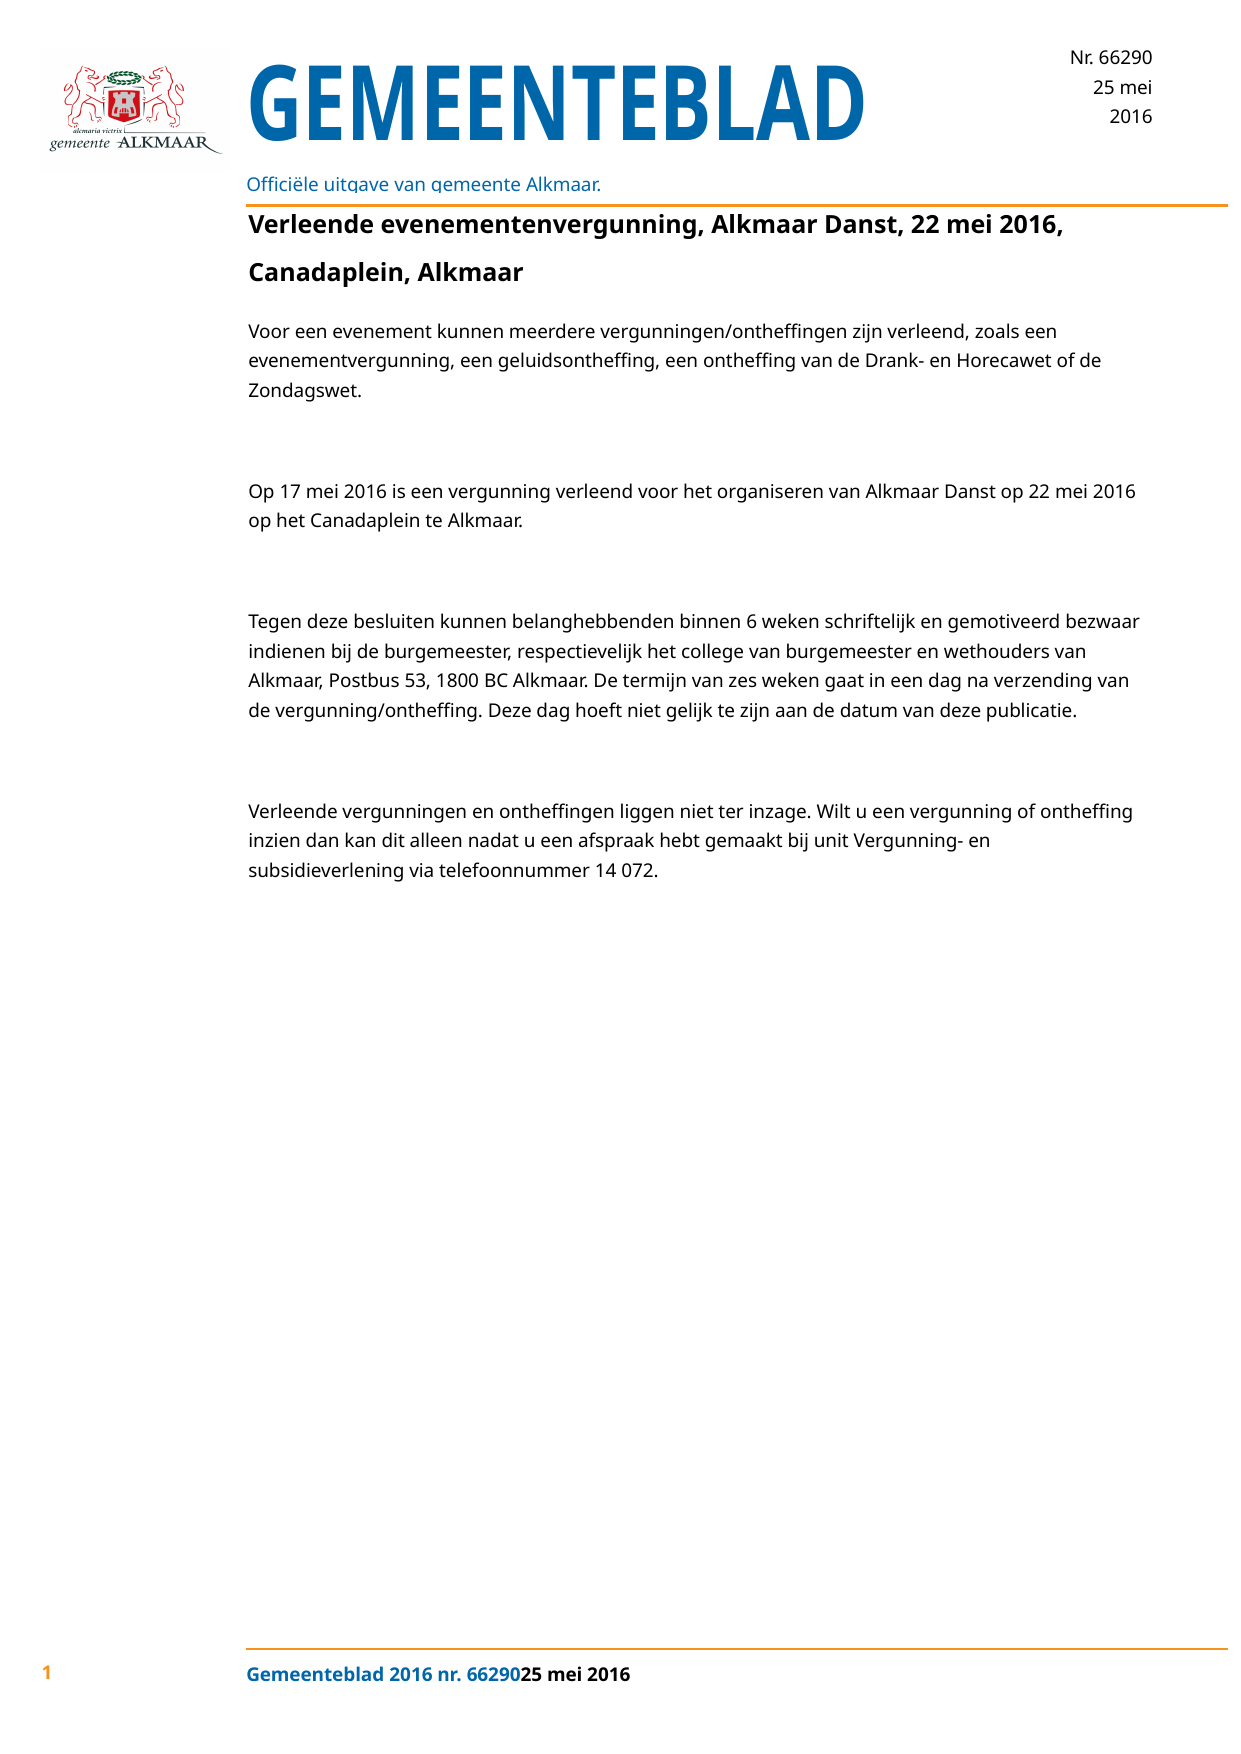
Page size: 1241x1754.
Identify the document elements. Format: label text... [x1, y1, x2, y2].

picture [41, 47, 231, 172]
text Op 17 mei 2016 is een vergunning verleend voor het organiseren van Alkmaar Danst op 22 mei 2016 op het Canadaplein te Alkmaar. [248, 478, 1152, 533]
text Voor een evenement kunnen meerdere vergunningen/ontheffingen zijn verleend, zoals een evenementvergunning, een geluidsontheffing, een ontheffing van de Drank- en Horecawet of de Zondagswet. [248, 318, 1152, 403]
text Verleende evenementenvergunning, Alkmaar Danst, 22 mei 2016, Canadaplein, Alkmaar [248, 207, 1152, 288]
text Verleende vergunningen en ontheffingen liggen niet ter inzage. Wilt u een vergunning of ontheffing inzien dan kan dit alleen nadat u een afspraak hebt gemaakt bij unit Vergunning- en subsidieverlening via telefoonnummer 14 072. [248, 798, 1152, 883]
text Tegen deze besluiten kunnen belanghebbenden binnen 6 weken schriftelijk en gemotiveerd bezwaar indienen bij de burgemeester, respectievelijk het college van burgemeester en wethouders van Alkmaar, Postbus 53, 1800 BC Alkmaar. De termijn van zes weken gaat in een dag na verzending van de vergunning/ontheffing. Deze dag hoeft niet gelijk te zijn aan de datum van deze publicatie. [248, 608, 1152, 723]
